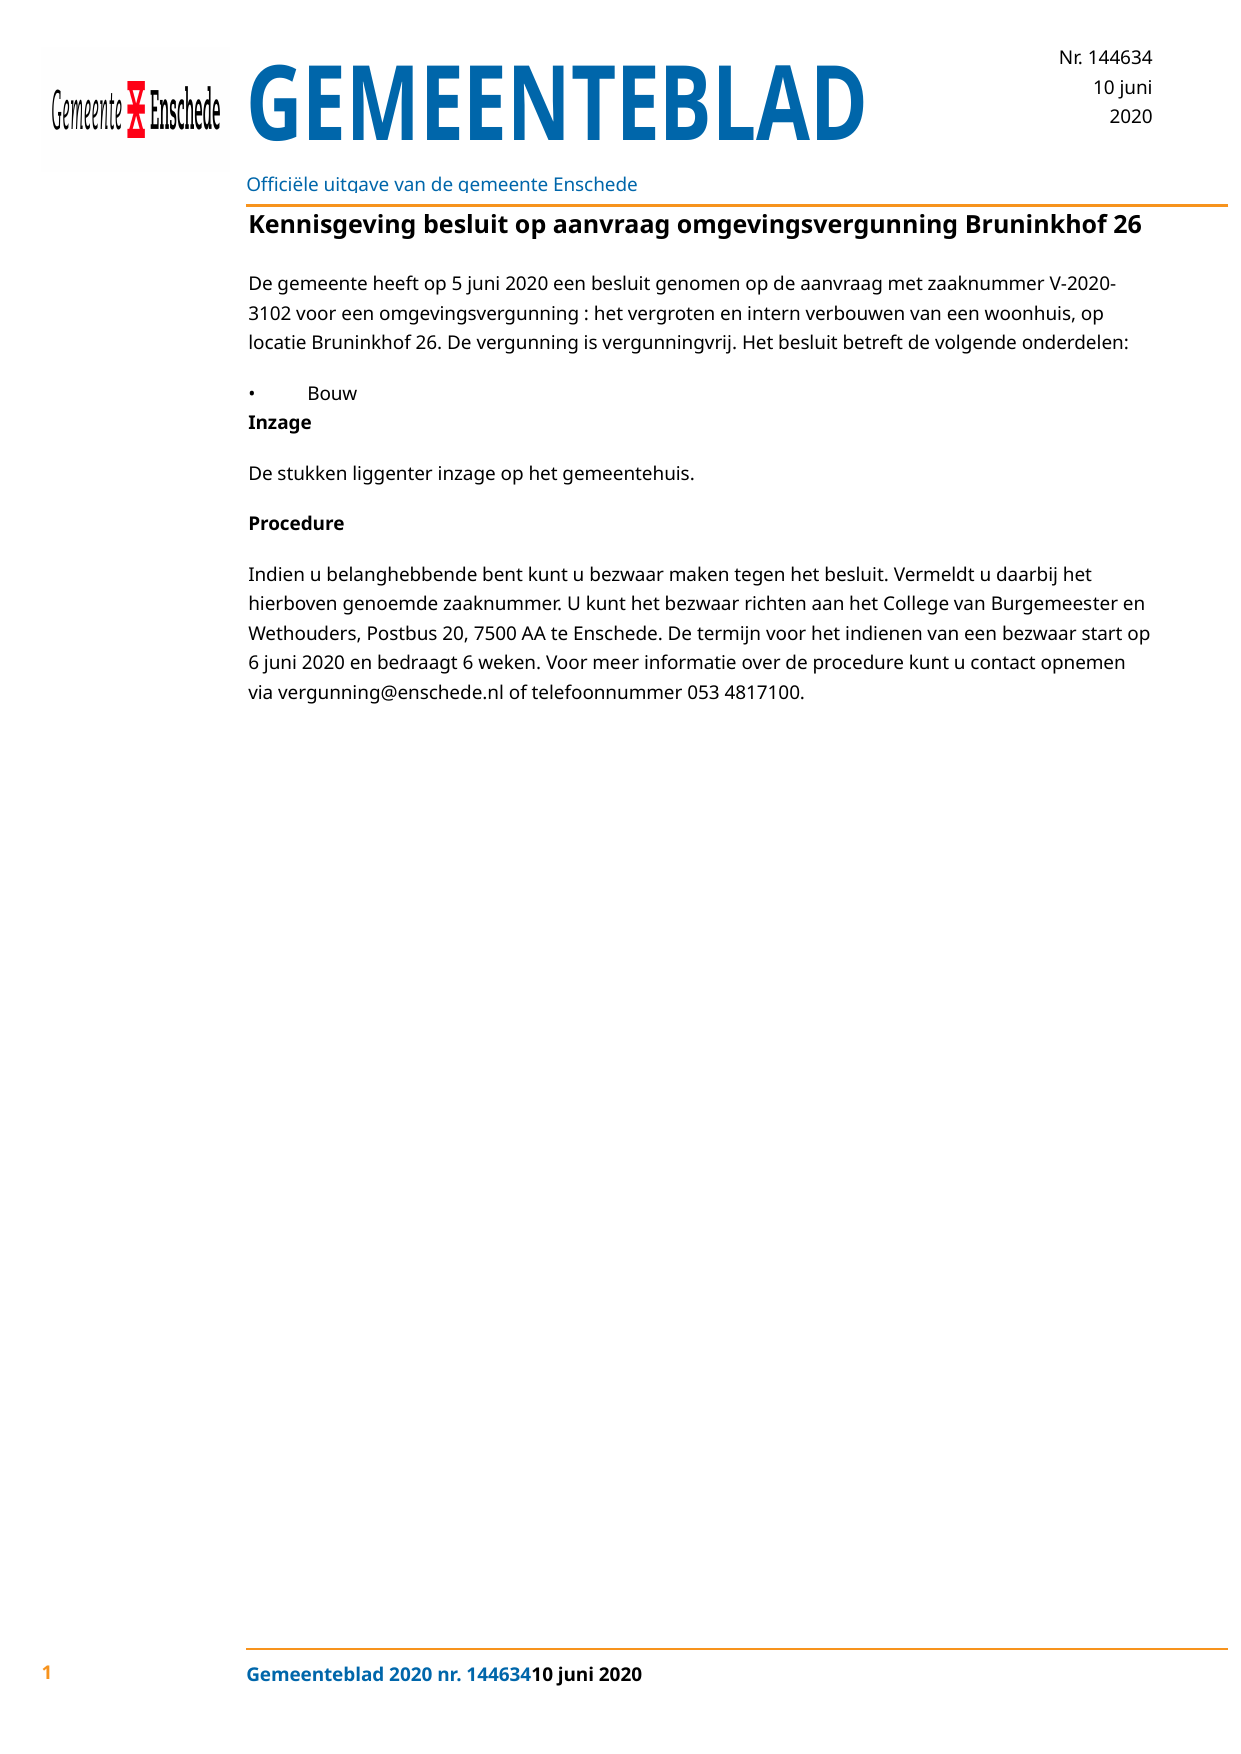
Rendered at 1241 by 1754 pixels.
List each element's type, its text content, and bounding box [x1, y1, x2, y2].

text Procedure [248, 510, 1152, 536]
list Bouw [248, 380, 1152, 406]
text Indien u belanghebbende bent kunt u bezwaar maken tegen het besluit. Vermeldt u daarbij het hierboven genoemde zaaknummer. U kunt het bezwaar richten aan het College van Burgemees­ter en Wethouders, Postbus 20, 7500 AA te Enschede. De termijn voor het indienen van een bezwaar start op 6 juni 2020 en bedraagt 6 weken. Voor meer informatie over de procedure kunt u contact opnemen via vergunning@enschede.nl of telefoonnummer 053 4817100. [248, 561, 1152, 705]
text Kennisgeving besluit op aanvraag omgevingsvergunning Bruninkhof 26 [248, 207, 1152, 241]
picture [41, 47, 231, 172]
text Inzage [248, 409, 1152, 435]
text De stukken liggenter inzage op het gemeentehuis. [248, 460, 1152, 486]
text De gemeente heeft op 5 juni 2020 een besluit genomen op de aanvraag met zaaknummer V-2020-3102 voor een omgevingsvergunning : het vergroten en intern verbouwen van een woonhuis, op locatie Bruninkhof 26. De vergunning is vergunningvrij. Het besluit betreft de volgende onderdelen: [248, 270, 1152, 355]
